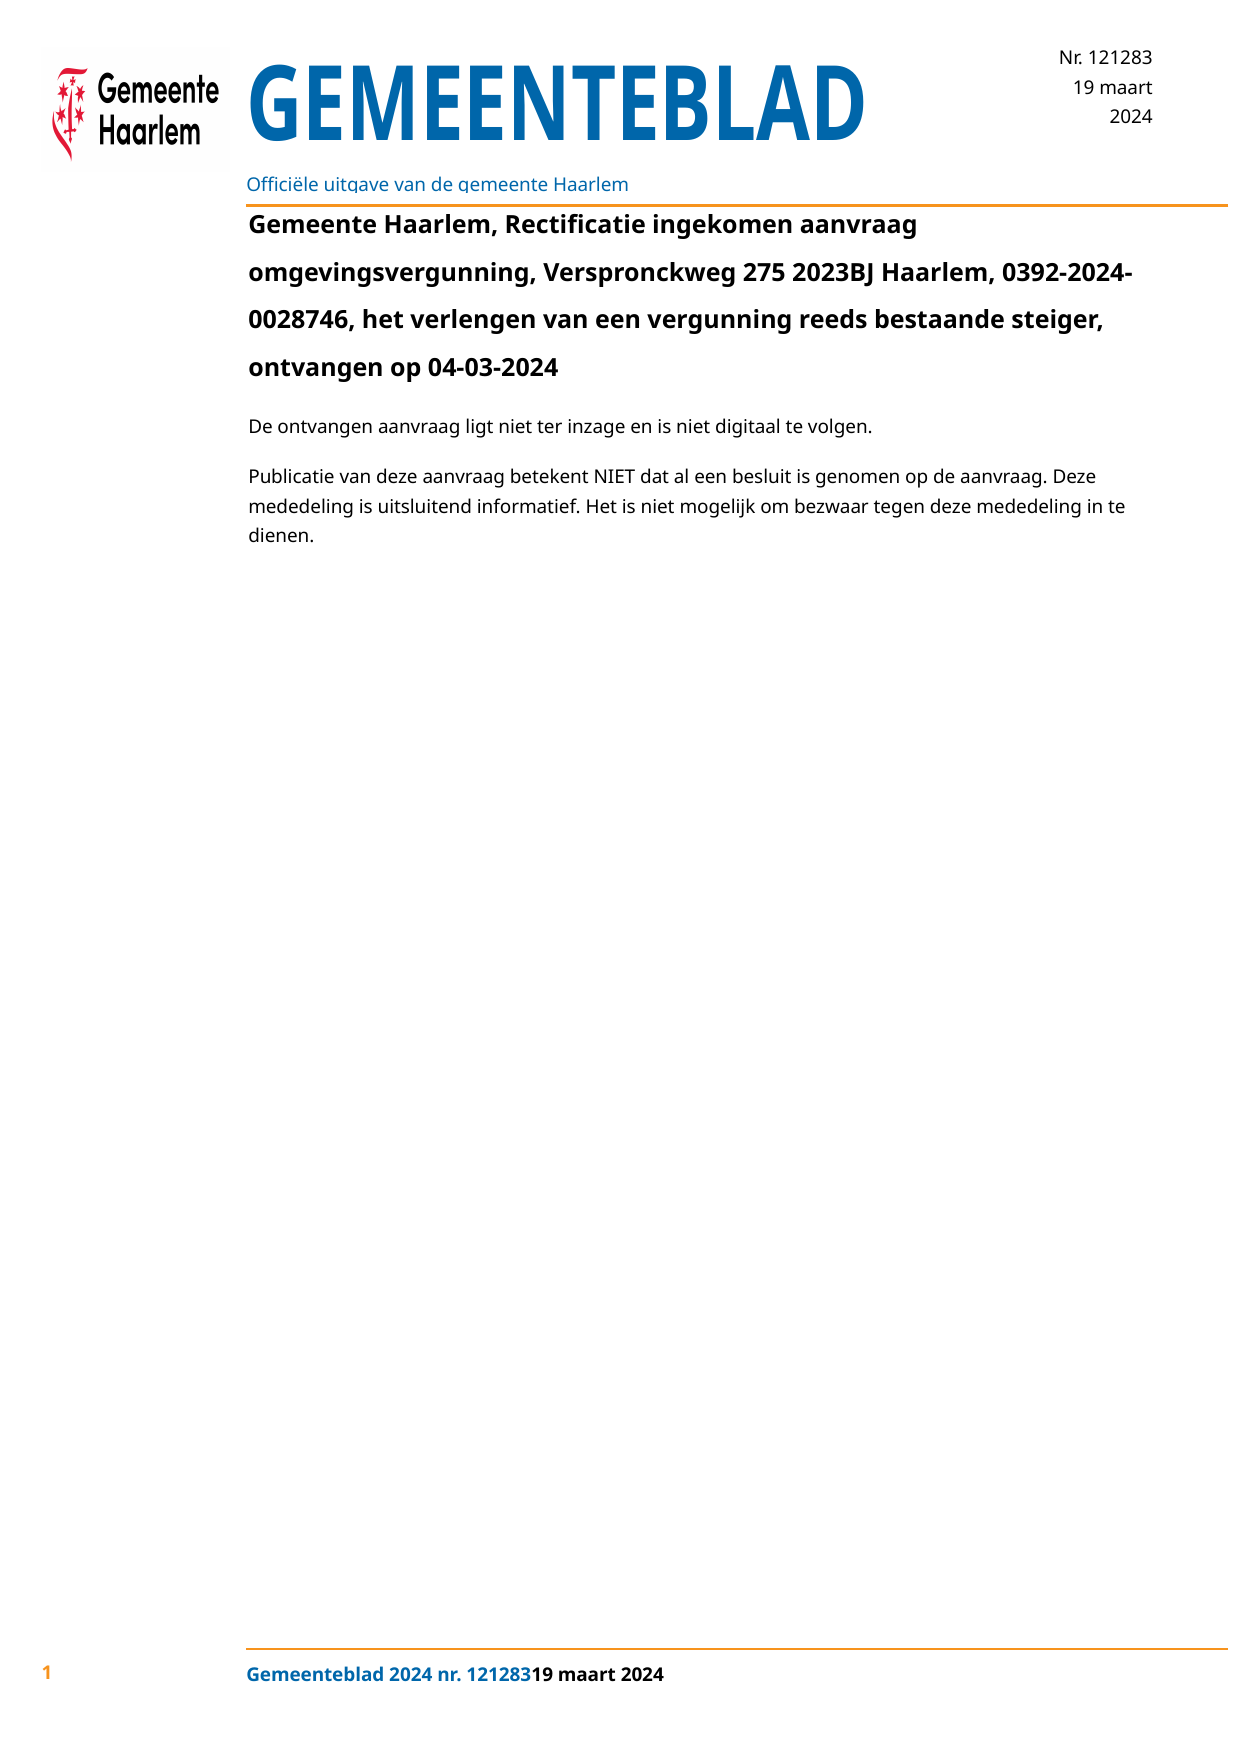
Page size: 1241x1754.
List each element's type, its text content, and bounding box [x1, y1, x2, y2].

text Gemeente Haarlem, Rectificatie ingekomen aanvraag omgevingsvergunning, Verspronckweg 275 2023BJ Haarlem, 0392-2024-0028746, het verlengen van een vergunning reeds bestaande steiger, ontvangen op 04-03-2024 [248, 207, 1152, 384]
picture [41, 47, 231, 172]
text De ontvangen aanvraag ligt niet ter inzage en is niet digitaal te volgen. [248, 413, 1152, 439]
text Publicatie van deze aanvraag betekent NIET dat al een besluit is genomen op de aanvraag. Deze mededeling is uitsluitend informatief. Het is niet mogelijk om bezwaar tegen deze mededeling in te dienen. [248, 463, 1152, 548]
